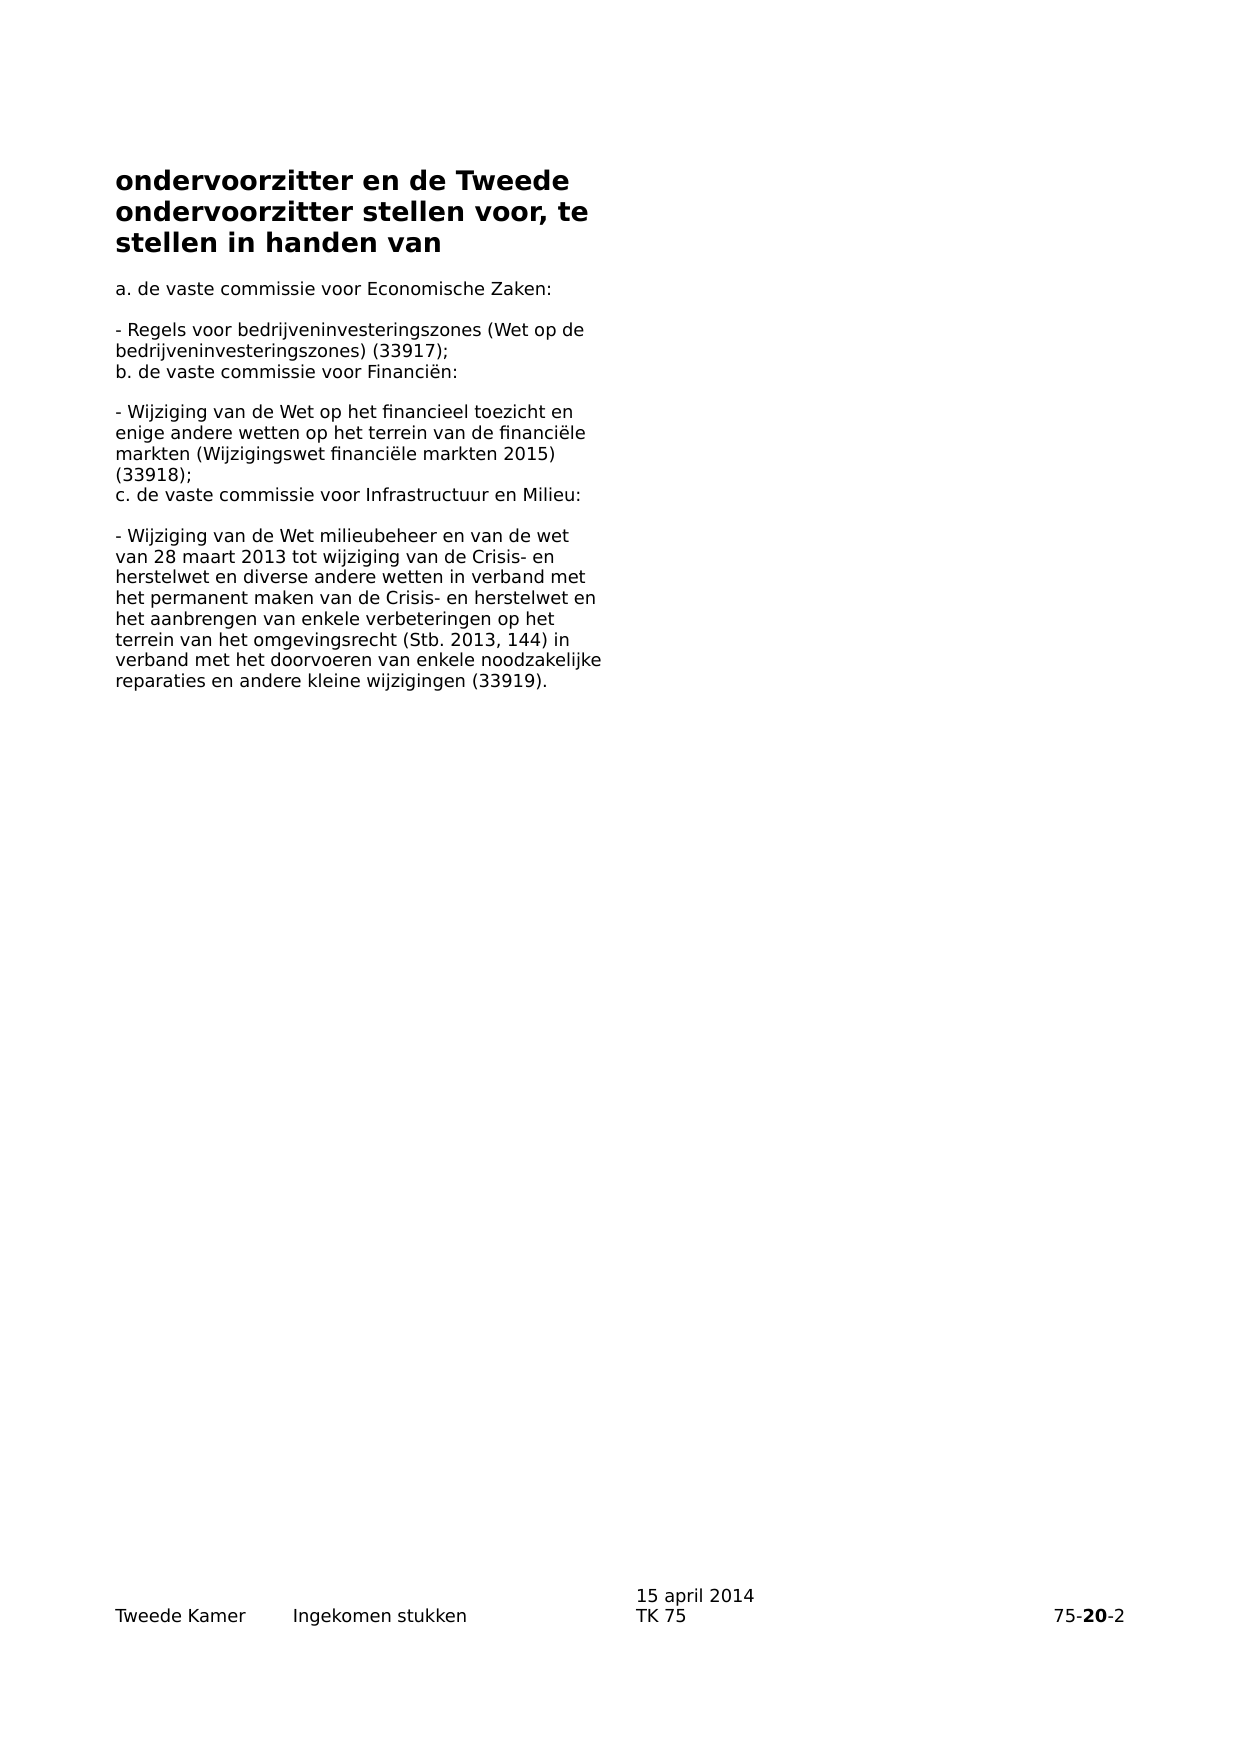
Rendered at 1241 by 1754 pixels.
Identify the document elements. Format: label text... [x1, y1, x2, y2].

text - Wijziging van de Wet op het financieel toezicht en enige andere wetten op het terrein van de financiële markten (Wijzigingswet financiële markten 2015) (33918); [115, 402, 605, 485]
text a. de vaste commissie voor Economische Zaken: [115, 279, 605, 300]
text b. de vaste commissie voor Financiën: [115, 361, 605, 382]
text - Wijziging van de Wet milieubeheer en van de wet van 28 maart 2013 tot wijziging van de Crisis- en herstelwet en diverse andere wetten in verband met het permanent maken van de Crisis- en herstelwet en het aanbrengen van enkele verbeteringen op het terrein van het omgevingsrecht (Stb. 2013, 144) in verband met het doorvoeren van enkele noodzakelijke reparaties en andere kleine wijzigingen (33919). [115, 526, 605, 692]
title ondervoorzitter en de Tweede ondervoorzitter stellen voor, te stellen in handen van [115, 165, 605, 259]
text c. de vaste commissie voor Infrastructuur en Milieu: [115, 485, 605, 506]
text - Regels voor bedrijveninvesteringszones (Wet op de bedrijveninvesteringszones) (33917); [115, 320, 605, 361]
